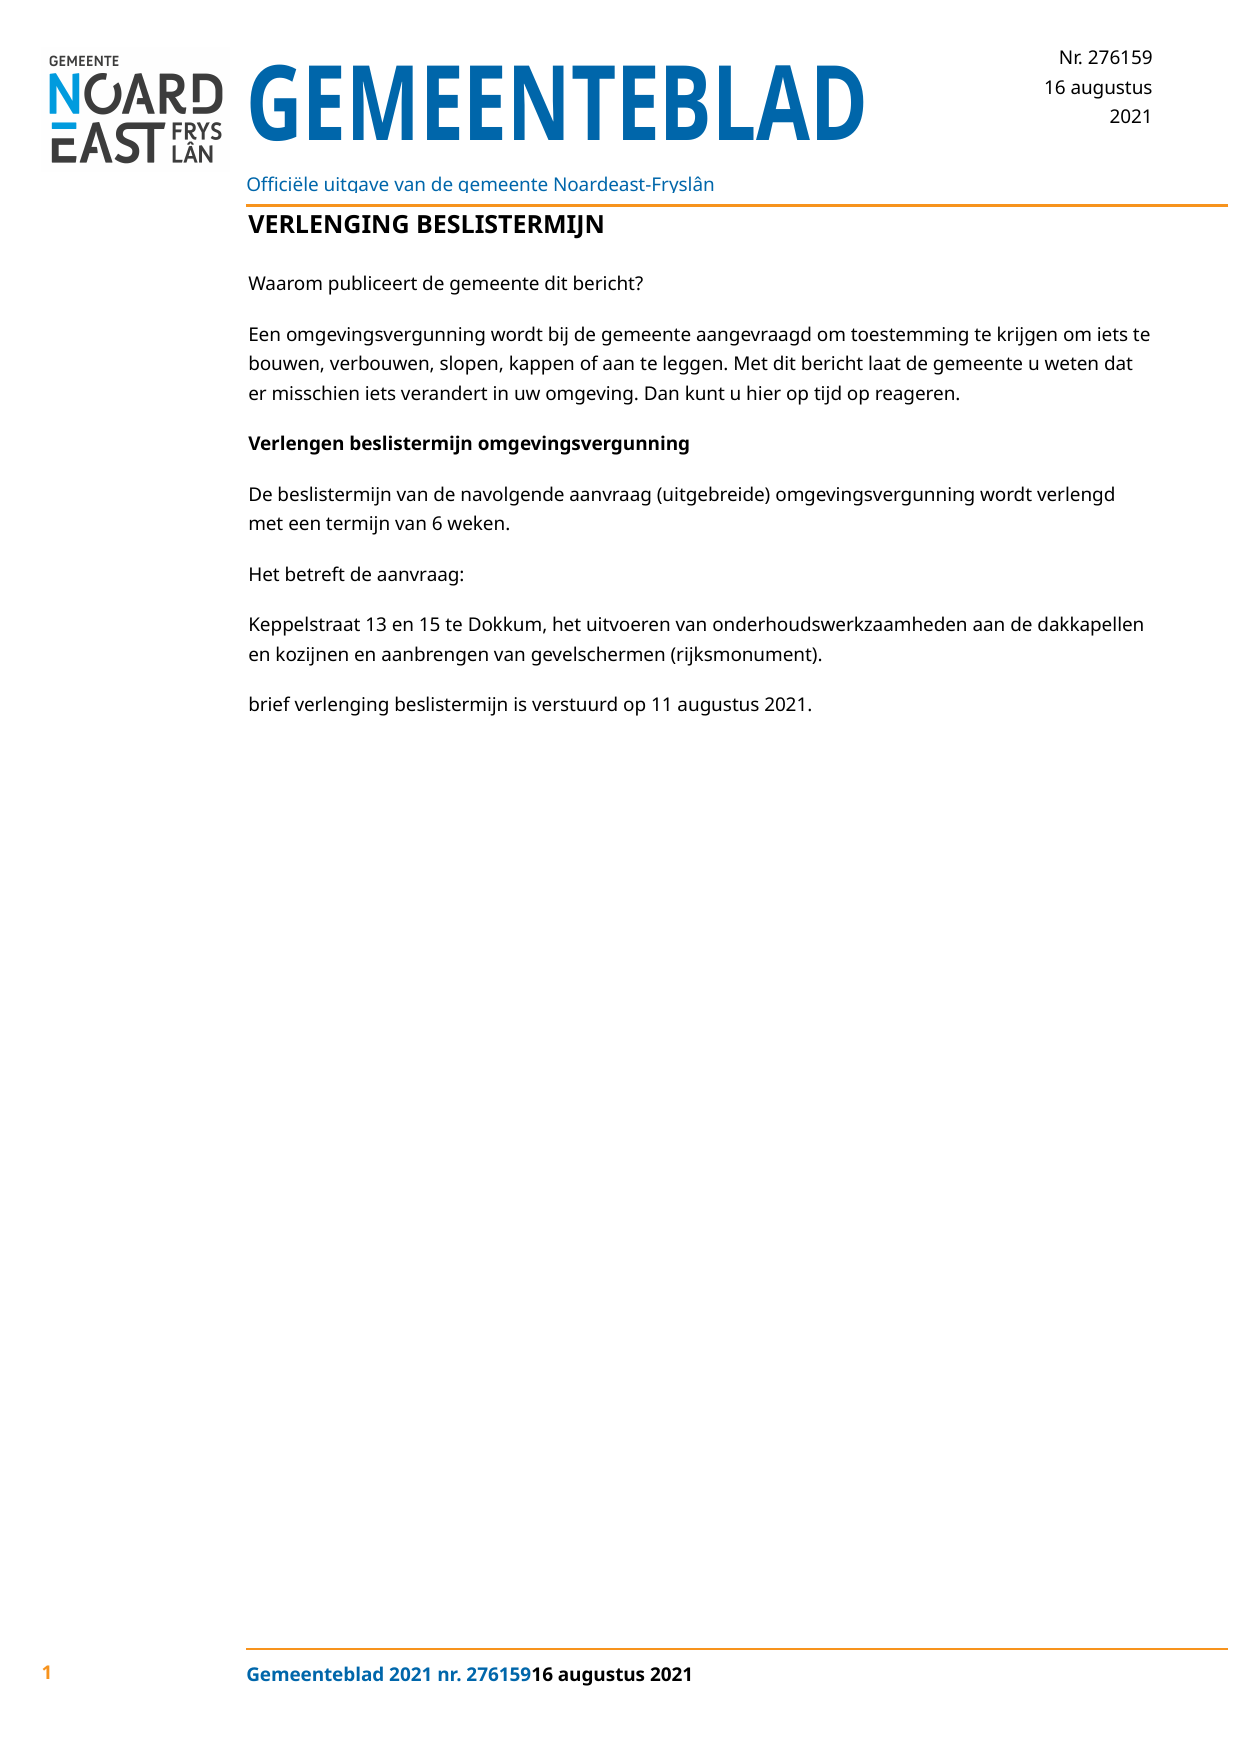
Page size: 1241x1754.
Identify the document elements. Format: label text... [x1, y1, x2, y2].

text Verlengen beslistermijn omgevingsvergunning [248, 430, 1152, 456]
text brief verlenging beslistermijn is verstuurd op 11 augustus 2021. [248, 691, 1152, 717]
picture [41, 47, 231, 172]
text Het betreft de aanvraag: [248, 561, 1152, 586]
text Waarom publiceert de gemeente dit bericht? [248, 270, 1152, 296]
text Keppelstraat 13 en 15 te Dokkum, het uitvoeren van onderhoudswerkzaamheden aan de dakkapellen en kozijnen en aanbrengen van gevelschermen (rijksmonument). [248, 611, 1152, 666]
text VERLENGING BESLISTERMIJN [248, 207, 1152, 241]
text Een omgevingsvergunning wordt bij de gemeente aangevraagd om toestemming te krijgen om iets te bouwen, verbouwen, slopen, kappen of aan te leggen. Met dit bericht laat de gemeente u weten dat er misschien iets verandert in uw omgeving. Dan kunt u hier op tijd op reageren. [248, 321, 1152, 406]
text De beslistermijn van de navolgende aanvraag (uitgebreide) omgevingsvergunning wordt verlengd met een termijn van 6 weken. [248, 481, 1152, 536]
